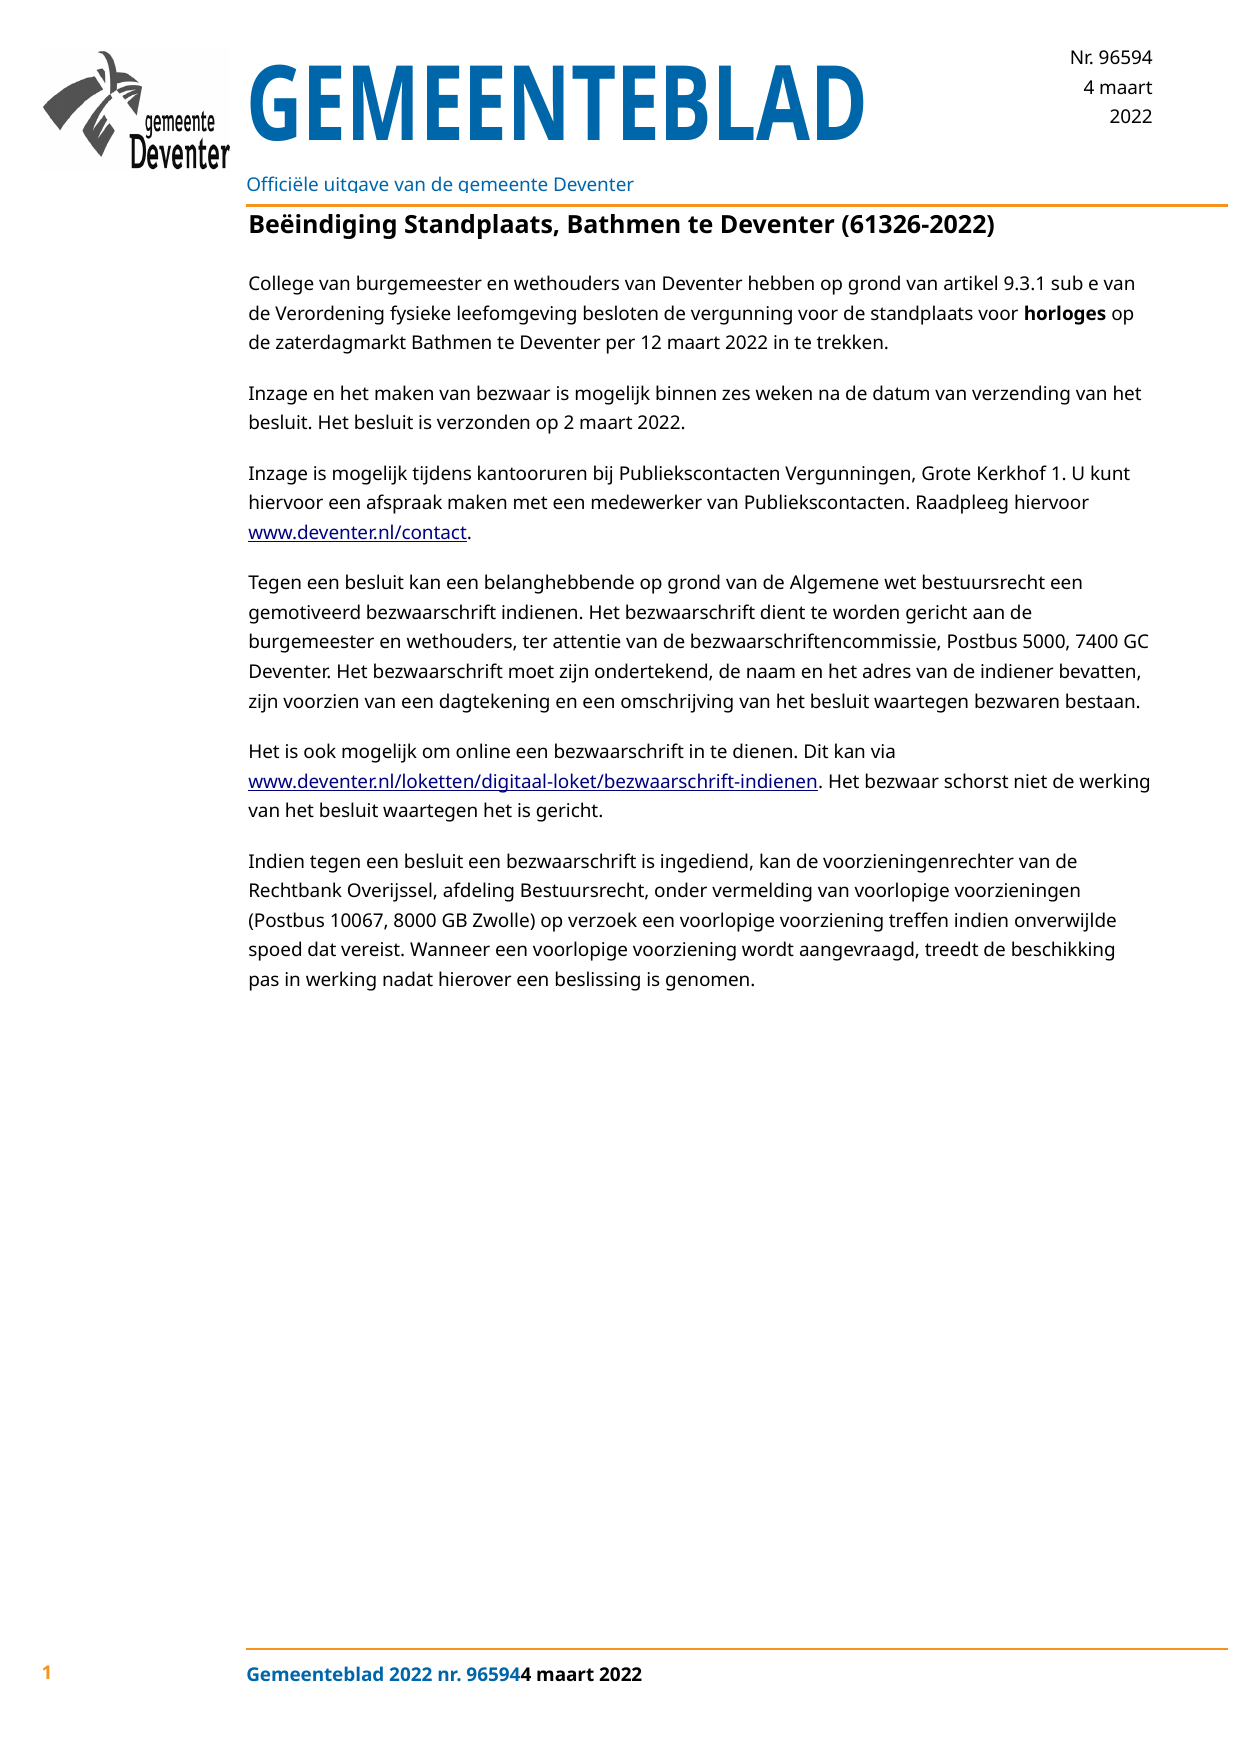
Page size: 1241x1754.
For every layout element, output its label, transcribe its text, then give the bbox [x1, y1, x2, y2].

text Inzage en het maken van bezwaar is mogelijk binnen zes weken na de datum van verzending van het besluit. Het besluit is verzonden op 2 maart 2022. [248, 380, 1152, 435]
text Het is ook mogelijk om online een bezwaarschrift in te dienen. Dit kan via www.deventer.nl/loketten/digitaal-loket/bezwaarschrift-indienen. Het bezwaar schorst niet de werking van het besluit waartegen het is gericht. [248, 738, 1152, 823]
text Indien tegen een besluit een bezwaarschrift is ingediend, kan de voorzieningenrechter van de Rechtbank Overijssel, afdeling Bestuursrecht, onder vermelding van voorlopige voorzieningen (Postbus 10067, 8000 GB Zwolle) op verzoek een voorlopige voorziening treffen indien onverwijlde spoed dat vereist. Wanneer een voorlopige voorziening wordt aangevraagd, treedt de beschikking pas in werking nadat hierover een beslissing is genomen. [248, 848, 1152, 992]
text Inzage is mogelijk tijdens kantooruren bij Publiekscontacten Vergunningen, Grote Kerkhof 1. U kunt hiervoor een afspraak maken met een medewerker van Publiekscontacten. Raadpleeg hiervoor www.deventer.nl/contact. [248, 460, 1152, 545]
picture [41, 47, 231, 172]
text College van burgemeester en wethouders van Deventer hebben op grond van artikel 9.3.1 sub e van de Verordening fysieke leefomgeving besloten de vergunning voor de standplaats voor horloges op de zaterdagmarkt Bathmen te Deventer per 12 maart 2022 in te trekken. [248, 270, 1152, 355]
text Beëindiging Standplaats, Bathmen te Deventer (61326-2022) [248, 207, 1152, 241]
text Tegen een besluit kan een belanghebbende op grond van de Algemene wet bestuursrecht een gemotiveerd bezwaarschrift indienen. Het bezwaarschrift dient te worden gericht aan de burgemeester en wethouders, ter attentie van de bezwaarschriftencommissie, Postbus 5000, 7400 GC Deventer. Het bezwaarschrift moet zijn ondertekend, de naam en het adres van de indiener bevatten, zijn voorzien van een dagtekening en een omschrijving van het besluit waartegen bezwaren bestaan. [248, 569, 1152, 713]
